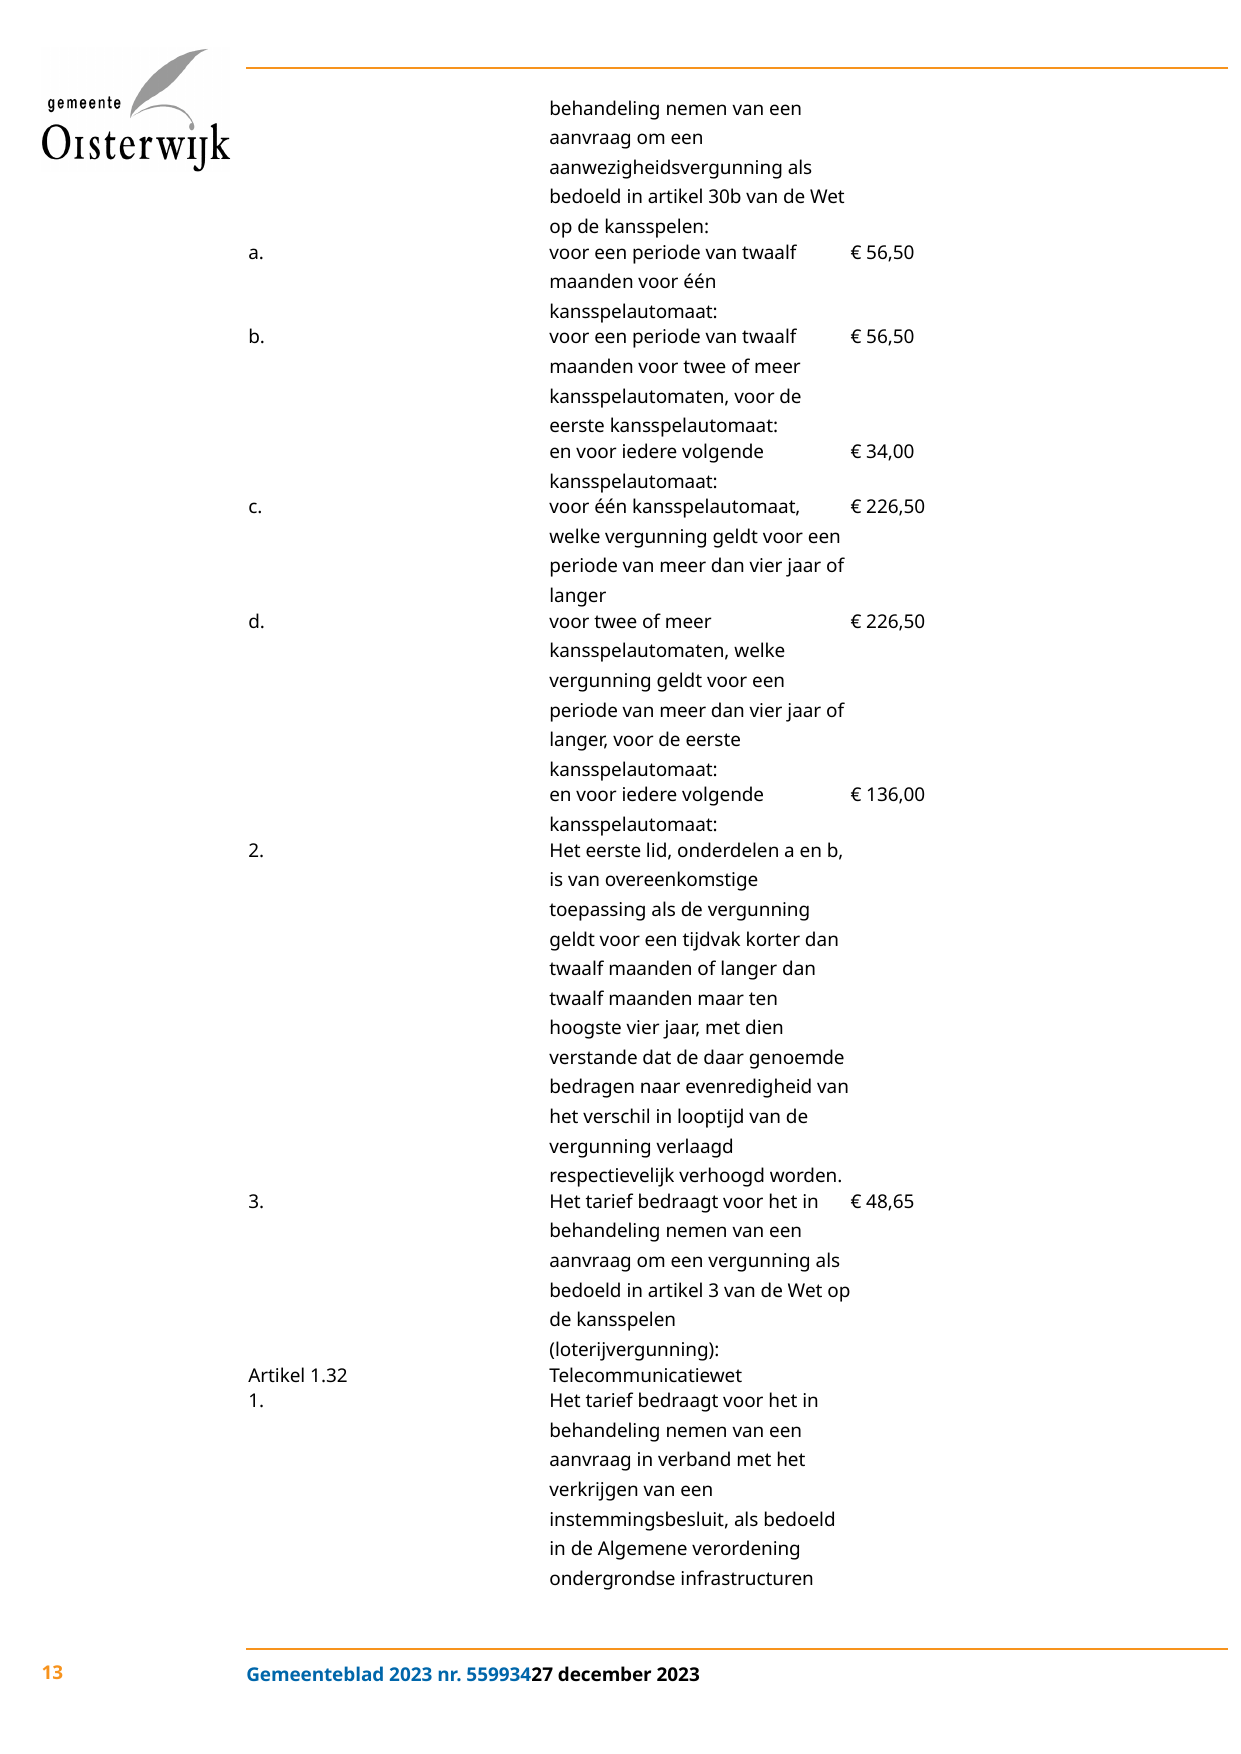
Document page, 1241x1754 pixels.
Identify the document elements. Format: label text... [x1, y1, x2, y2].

table_cell Artikel 1.32 [248, 1362, 549, 1387]
table_cell [248, 782, 549, 837]
table_cell [248, 438, 549, 493]
table_cell behandeling nemen van een aanvraag om een aanwezigheidsvergunning als bedoeld in artikel 30b van de Wet op de kansspelen: [549, 95, 850, 239]
table_cell Het tarief bedraagt voor het in behandeling nemen van een aanvraag om een vergunning als bedoeld in artikel 3 van de Wet op de kansspelen (loterijvergunning): [549, 1188, 850, 1362]
table_cell [850, 837, 1152, 1188]
table_cell 1. [248, 1388, 549, 1591]
table_cell € 226,50 [850, 608, 1152, 782]
table_cell € 136,00 [850, 782, 1152, 837]
table_cell 3. [248, 1188, 549, 1362]
table_cell € 226,50 [850, 494, 1152, 608]
table_cell en voor iedere volgende kansspelautomaat: [549, 782, 850, 837]
table_cell voor een periode van twaalf maanden voor één kansspelautomaat: [549, 239, 850, 324]
table_cell € 34,00 [850, 438, 1152, 493]
table_cell voor een periode van twaalf maanden voor twee of meer kansspelautomaten, voor de eerste kansspelautomaat: [549, 324, 850, 438]
table_cell [850, 1388, 1152, 1591]
table_cell c. [248, 494, 549, 608]
table_cell voor één kansspelautomaat, welke vergunning geldt voor een periode van meer dan vier jaar of langer [549, 494, 850, 608]
table_cell € 48,65 [850, 1188, 1152, 1362]
picture [41, 47, 231, 172]
table_cell Het eerste lid, onderdelen a en b, is van overeenkomstige toepassing als de vergunning geldt voor een tijdvak korter dan twaalf maanden of langer dan twaalf maanden maar ten hoogste vier jaar, met dien verstande dat de daar genoemde bedragen naar evenredigheid van het verschil in looptijd van de vergunning verlaagd respectievelijk verhoogd worden. [549, 837, 850, 1188]
table_cell b. [248, 324, 549, 438]
table_cell [248, 95, 549, 239]
table_cell 2. [248, 837, 549, 1188]
table_cell € 56,50 [850, 239, 1152, 324]
table_cell en voor iedere volgende kansspelautomaat: [549, 438, 850, 493]
table_cell Het tarief bedraagt voor het in behandeling nemen van een aanvraag in verband met het verkrijgen van een instemmingsbesluit, als bedoeld in de Algemene verordening ondergrondse infrastructuren [549, 1388, 850, 1591]
table_cell [850, 95, 1152, 239]
table_cell voor twee of meer kansspelautomaten, welke vergunning geldt voor een periode van meer dan vier jaar of langer, voor de eerste kansspelautomaat: [549, 608, 850, 782]
table_cell a. [248, 239, 549, 324]
table_cell € 56,50 [850, 324, 1152, 438]
table_cell Telecommunicatiewet [549, 1362, 850, 1387]
table_cell [850, 1362, 1152, 1387]
table_cell d. [248, 608, 549, 782]
